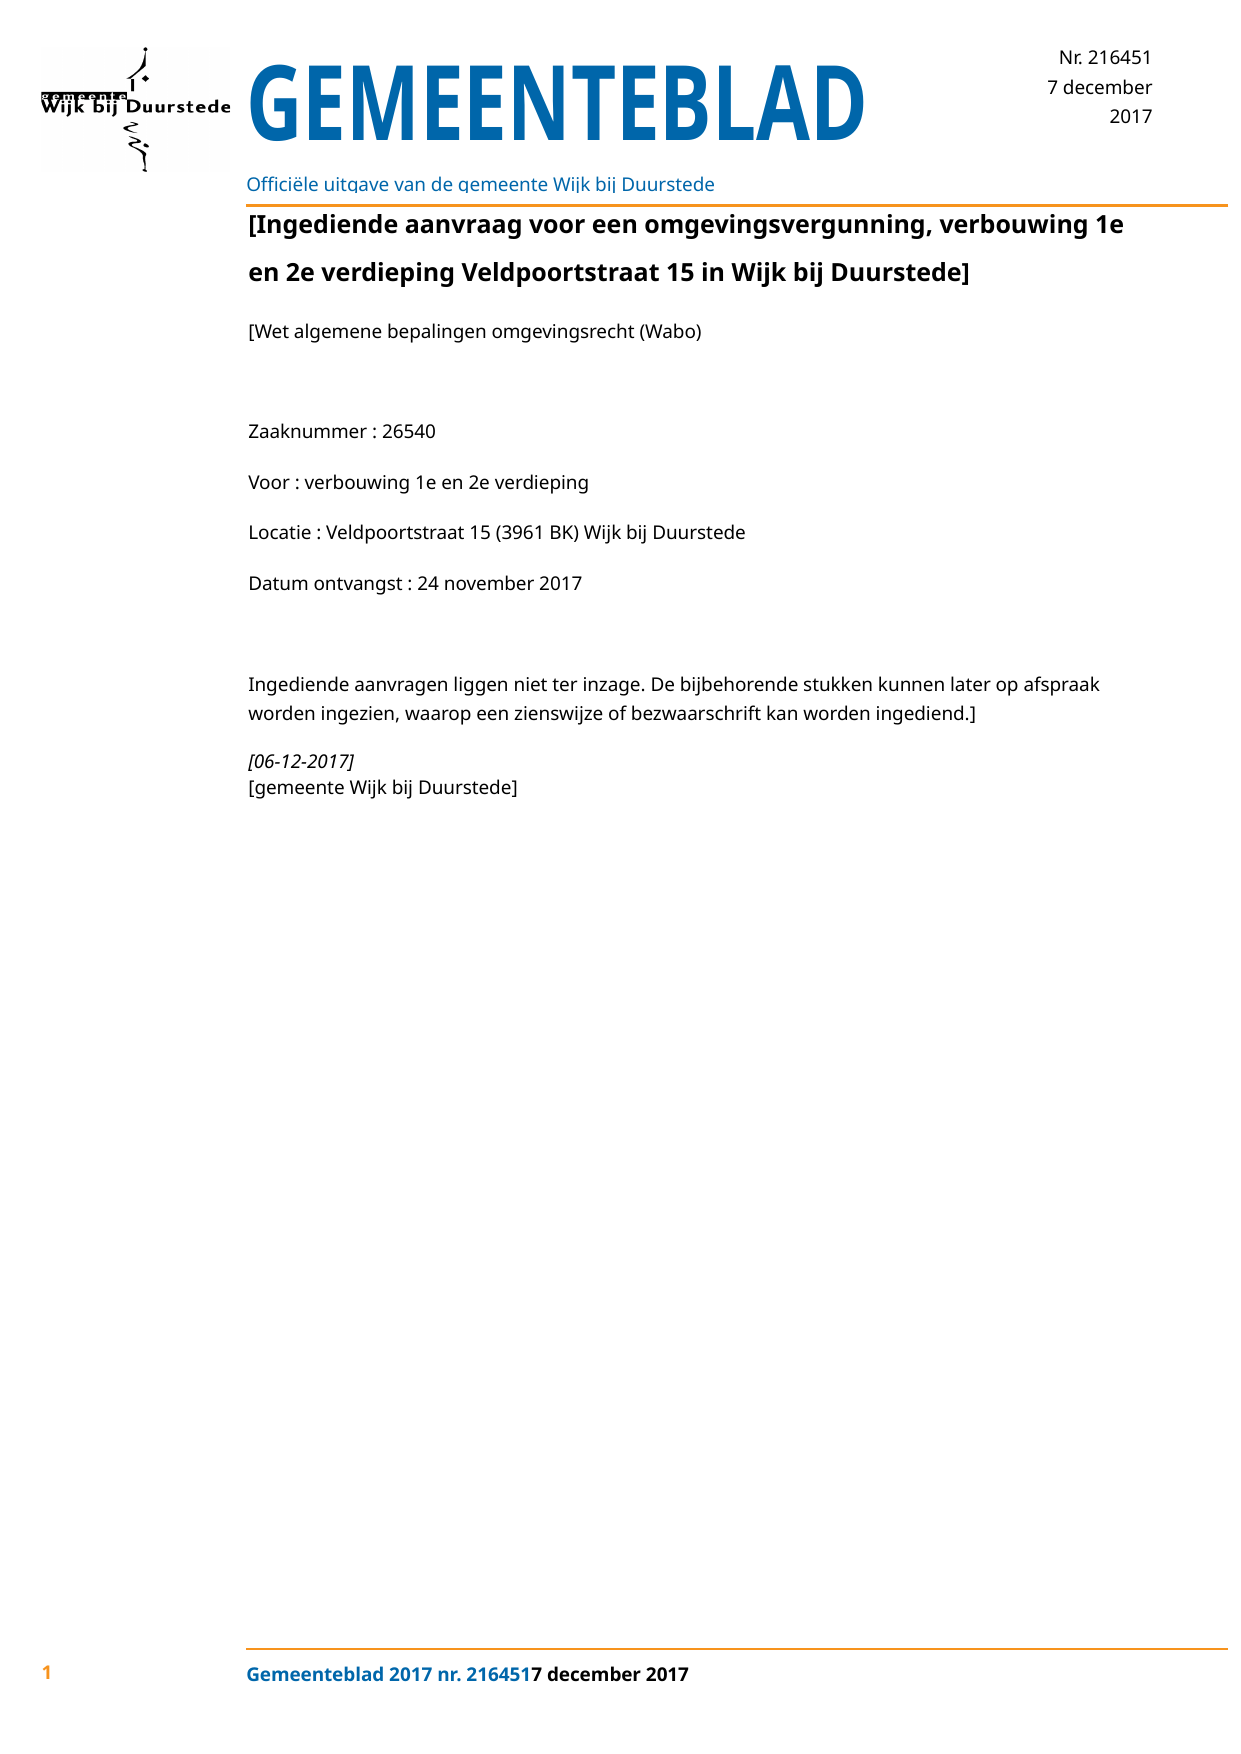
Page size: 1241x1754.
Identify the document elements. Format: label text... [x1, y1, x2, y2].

text [Ingediende aanvraag voor een omgevingsvergunning, verbouwing 1e en 2e verdieping Veldpoortstraat 15 in Wijk bij Duurstede] [248, 207, 1152, 288]
text [06-12-2017] [248, 748, 1152, 774]
text [gemeente Wijk bij Duurstede] [248, 774, 1152, 800]
text Voor : verbouwing 1e en 2e verdieping [248, 469, 1152, 495]
text Ingediende aanvragen liggen niet ter inzage. De bijbehorende stukken kunnen later op afspraak worden ingezien, waarop een zienswijze of bezwaarschrift kan worden ingediend.] [248, 671, 1152, 726]
text Locatie : Veldpoortstraat 15 (3961 BK) Wijk bij Duurstede [248, 519, 1152, 545]
text Zaaknummer : 26540 [248, 419, 1152, 444]
text Datum ontvangst : 24 november 2017 [248, 570, 1152, 596]
text [Wet algemene bepalingen omgevingsrecht (Wabo) [248, 318, 1152, 344]
picture [41, 47, 231, 172]
